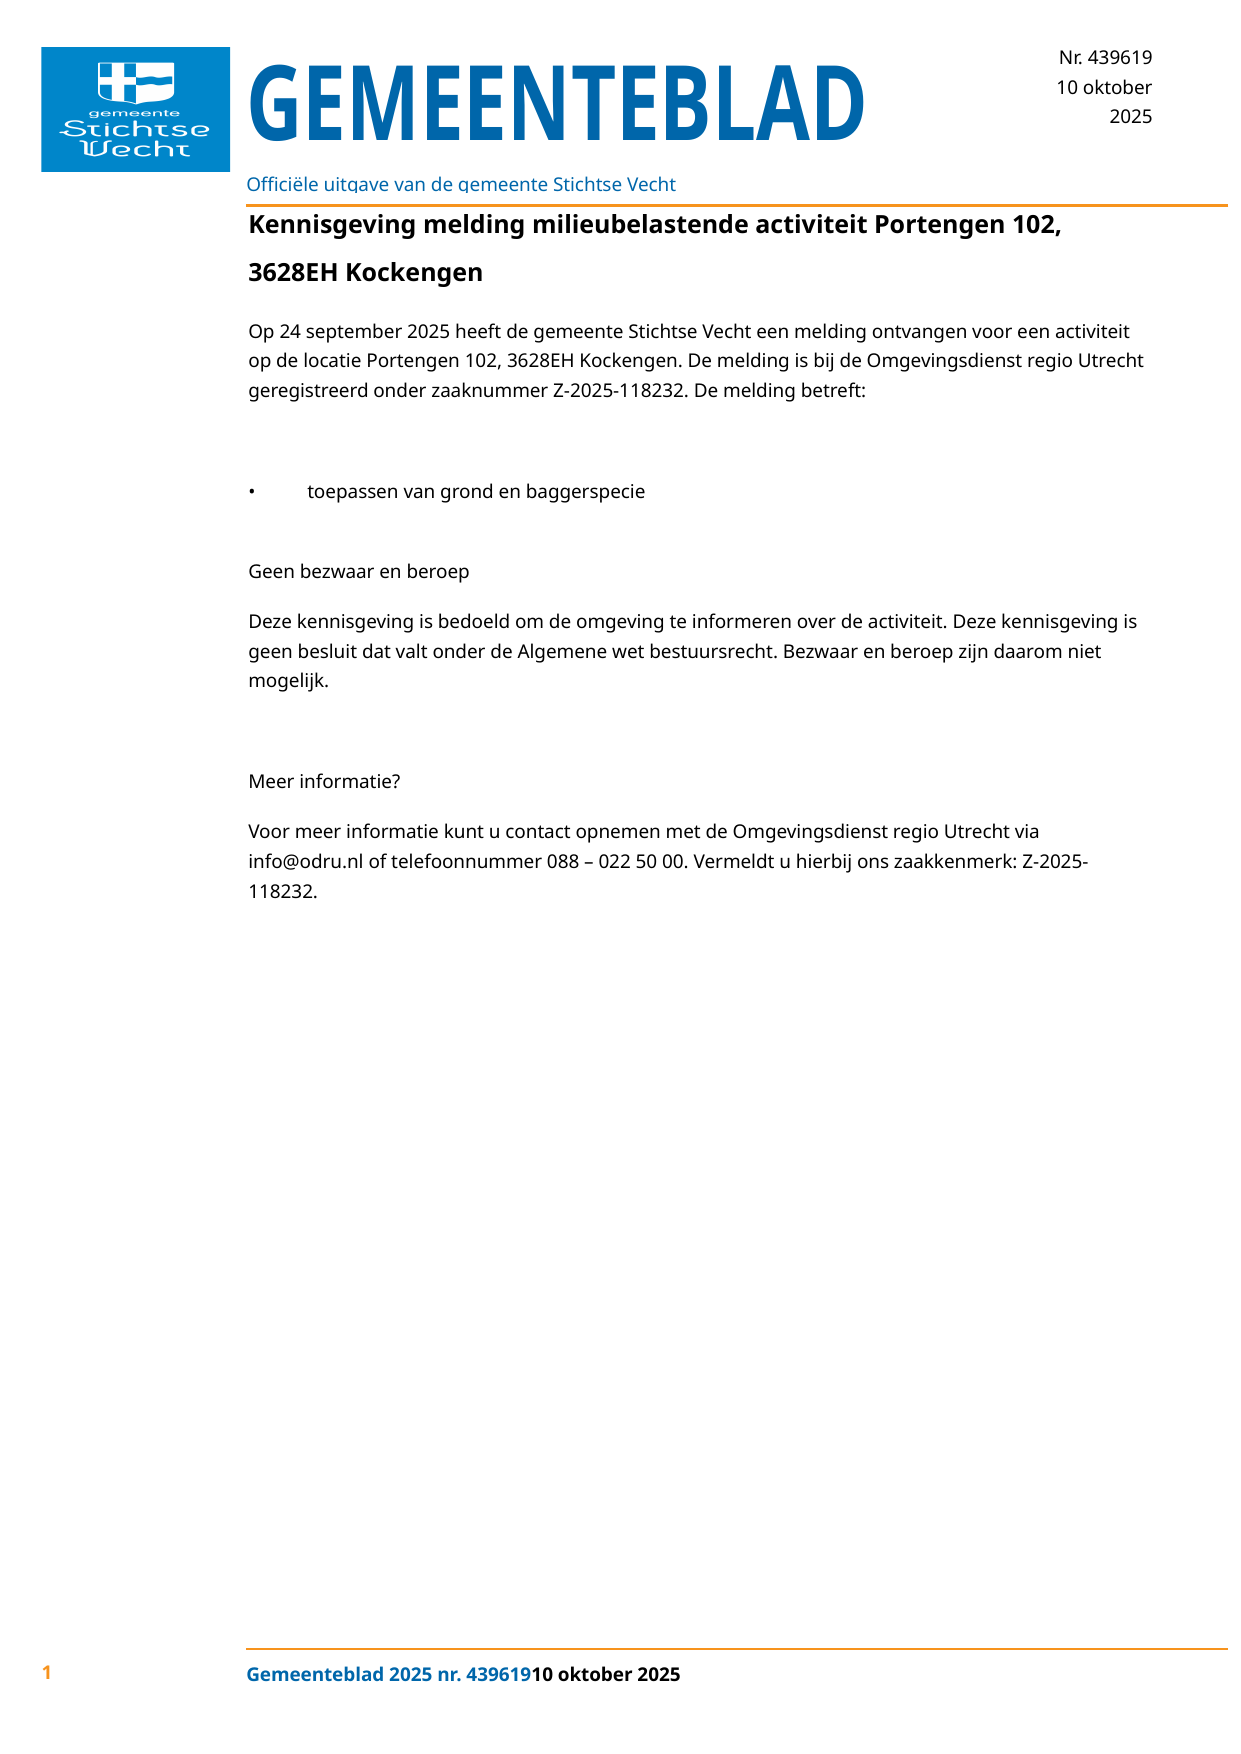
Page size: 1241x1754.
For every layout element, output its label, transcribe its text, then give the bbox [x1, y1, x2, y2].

text Deze kennisgeving is bedoeld om de omgeving te informeren over de activiteit. Deze kennisgeving is geen besluit dat valt onder de Algemene wet bestuursrecht. Bezwaar en beroep zijn daarom niet mogelijk. [248, 608, 1152, 693]
picture [99, 63, 135, 101]
text Geen bezwaar en beroep [248, 558, 1152, 584]
text Voor meer informatie kunt u contact opnemen met de Omgevingsdienst regio Utrecht via info@odru.nl of telefoonnummer 088 – 022 50 00. Vermeldt u hierbij ons zaakkenmerk: Z-2025-118232. [248, 819, 1152, 904]
text Kennisgeving melding milieubelastende activiteit Portengen 102, 3628EH Kockengen [248, 207, 1152, 288]
text Meer informatie? [248, 768, 1152, 794]
picture [137, 63, 174, 103]
text Op 24 september 2025 heeft de gemeente Stichtse Vecht een melding ontvangen voor een activiteit op de locatie Portengen 102, 3628EH Kockengen. De melding is bij de Omgevingsdienst regio Utrecht geregistreerd onder zaaknummer Z-2025-118232. De melding betreft: [248, 318, 1152, 403]
list toepassen van grond en baggerspecie [248, 478, 1152, 504]
